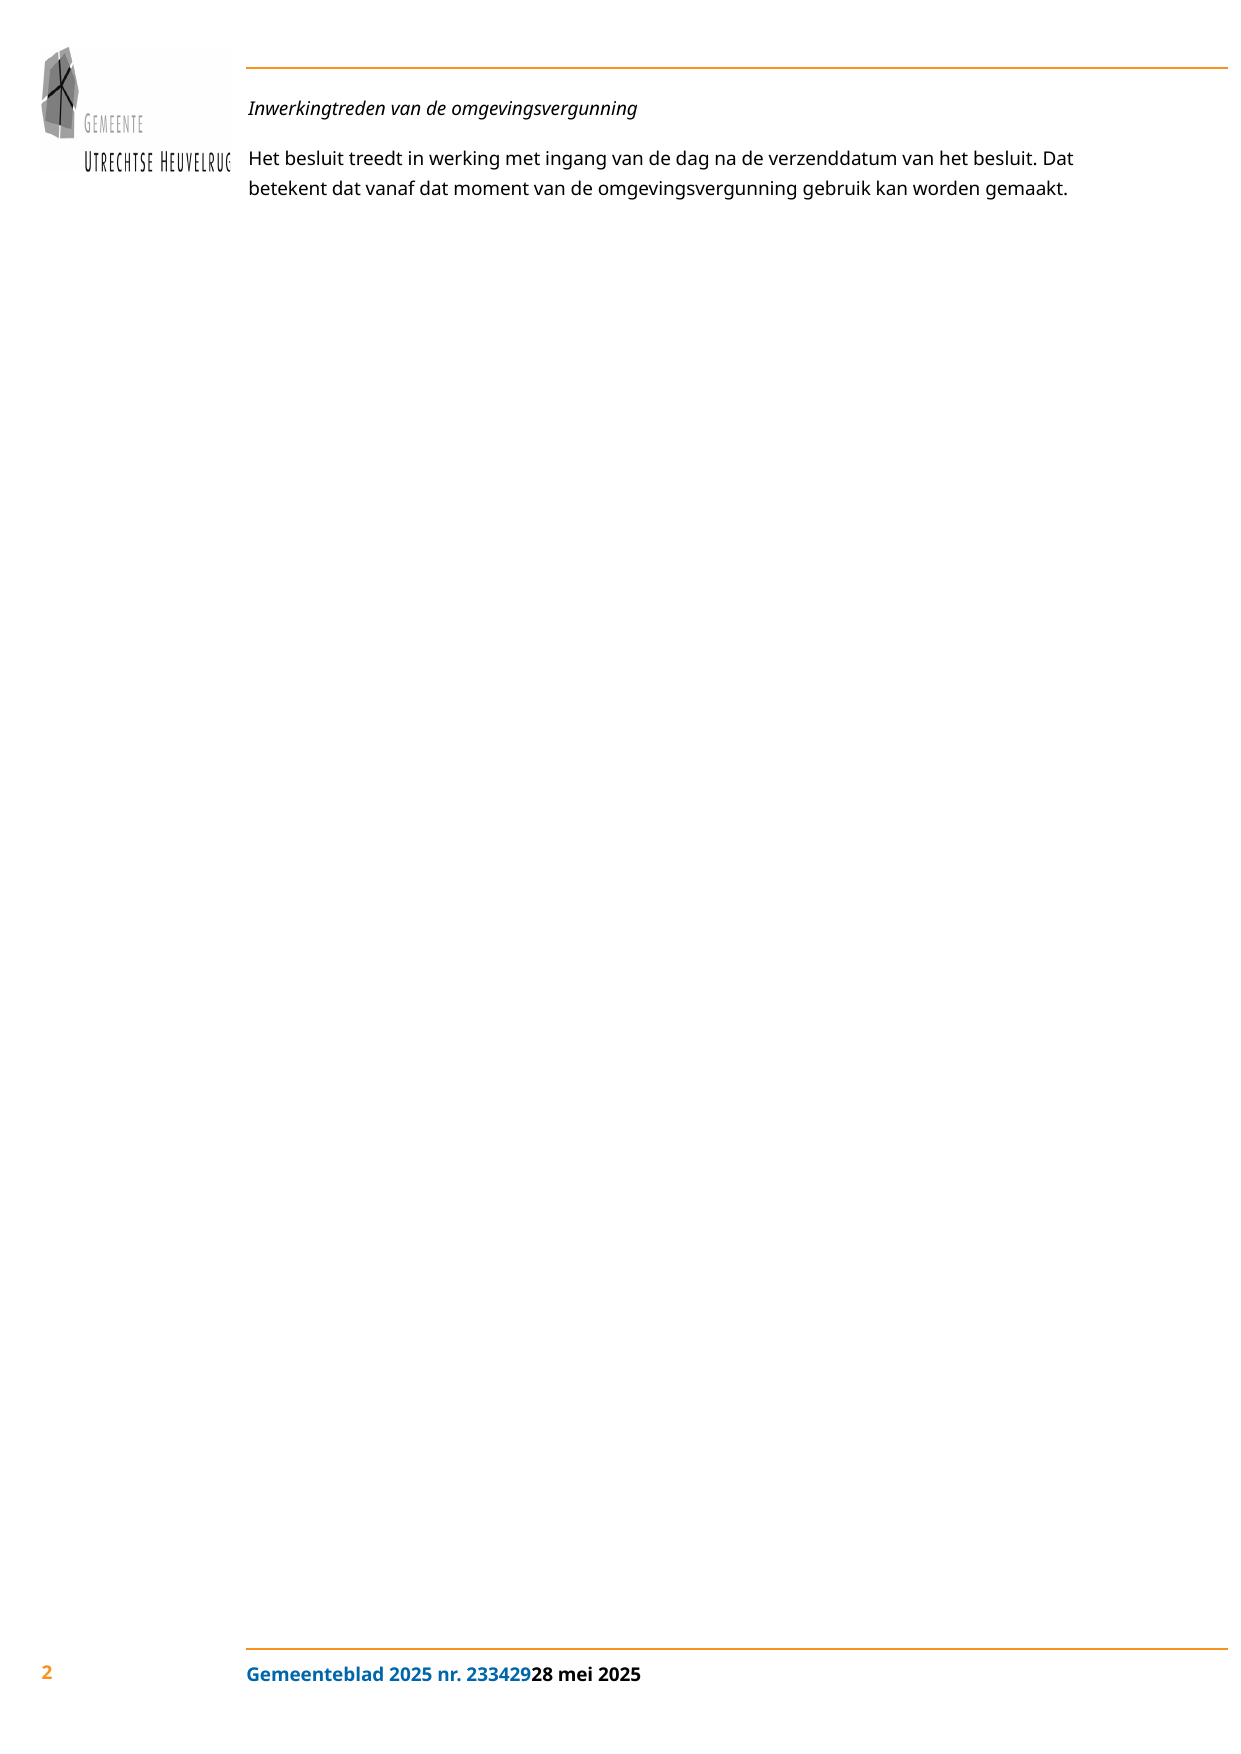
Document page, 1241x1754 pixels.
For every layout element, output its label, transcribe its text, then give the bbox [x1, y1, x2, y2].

text Het besluit treedt in werking met ingang van de dag na de verzenddatum van het besluit. Dat betekent dat vanaf dat moment van de omgevingsvergunning gebruik kan worden gemaakt. [248, 145, 1152, 201]
text Inwerkingtreden van de omgevingsvergunning [248, 95, 1152, 121]
picture [41, 47, 231, 172]
